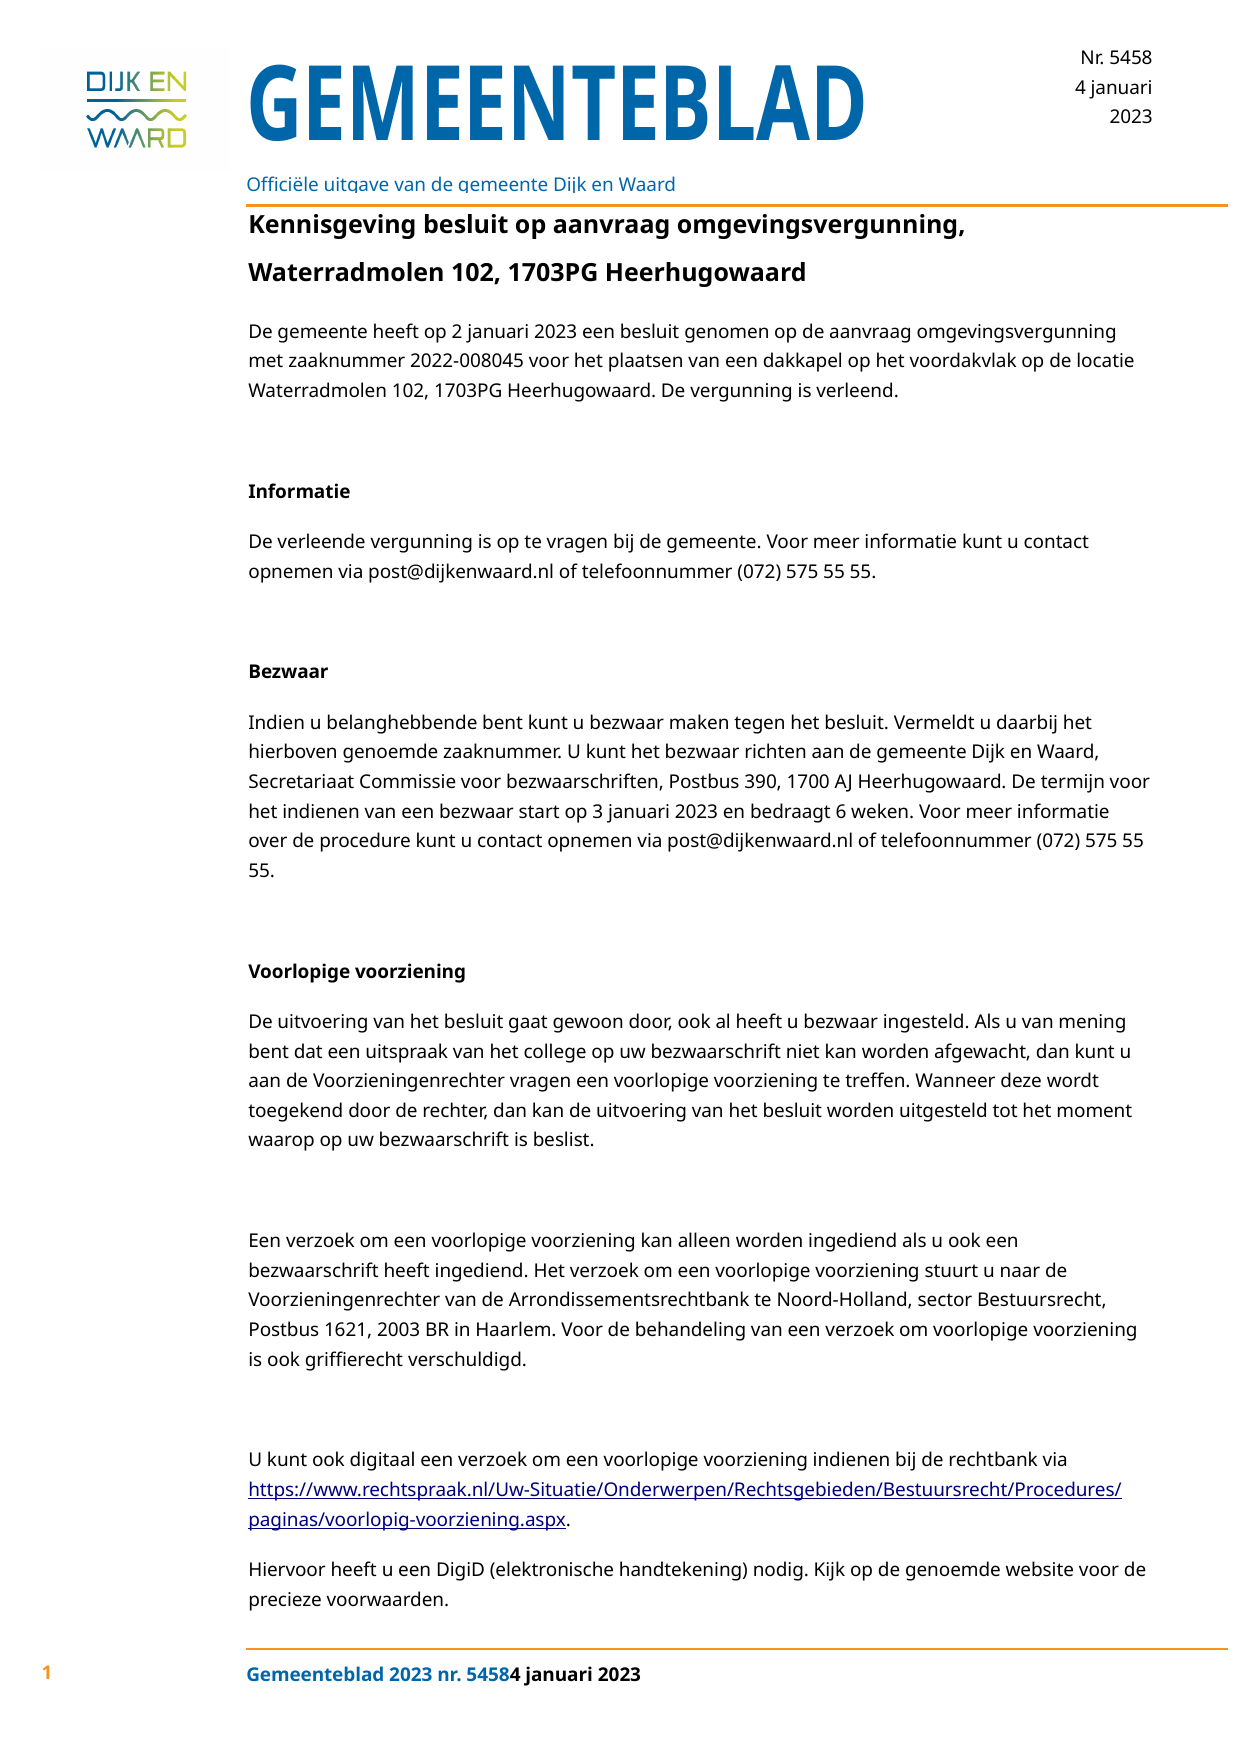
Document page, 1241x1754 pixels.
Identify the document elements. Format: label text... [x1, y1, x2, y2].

text Indien u belanghebbende bent kunt u bezwaar maken tegen het besluit. Vermeldt u daarbij het hierboven genoemde zaaknummer. U kunt het bezwaar richten aan de gemeente Dijk en Waard, Secretariaat Commissie voor bezwaarschriften, Postbus 390, 1700 AJ Heerhugowaard. De termijn voor het indienen van een bezwaar start op 3 januari 2023 en bedraagt 6 weken. Voor meer informatie over de procedure kunt u contact opnemen via post@dijkenwaard.nl of telefoonnummer (072) 575 55 55. [248, 709, 1152, 883]
text Hiervoor heeft u een DigiD (elektronische handtekening) nodig. Kijk op de genoemde website voor de precieze voorwaarden. [248, 1556, 1152, 1612]
text Bezwaar [248, 659, 1152, 684]
text Voorlopige voorziening [248, 958, 1152, 984]
text De verleende vergunning is op te vragen bij de gemeente. Voor meer informatie kunt u contact opnemen via post@dijkenwaard.nl of telefoonnummer (072) 575 55 55. [248, 528, 1152, 584]
text Informatie [248, 478, 1152, 504]
text Een verzoek om een voorlopige voorziening kan alleen worden ingediend als u ook een bezwaarschrift heeft ingediend. Het verzoek om een voorlopige voorziening stuurt u naar de Voorzieningenrechter van de Arrondissementsrechtbank te Noord-Holland, sector Bestuursrecht, Postbus 1621, 2003 BR in Haarlem. Voor de behandeling van een verzoek om voorlopige voorziening is ook griffierecht verschuldigd. [248, 1227, 1152, 1372]
text De uitvoering van het besluit gaat gewoon door, ook al heeft u bezwaar ingesteld. Als u van mening bent dat een uitspraak van het college op uw bezwaarschrift niet kan worden afgewacht, dan kunt u aan de Voorzieningenrechter vragen een voorlopige voorziening te treffen. Wanneer deze wordt toegekend door de rechter, dan kan de uitvoering van het besluit worden uitgesteld tot het moment waarop op uw bezwaarschrift is beslist. [248, 1008, 1152, 1152]
text Kennisgeving besluit op aanvraag omgevingsvergunning, Waterradmolen 102, 1703PG Heerhugowaard [248, 207, 1152, 288]
picture [41, 47, 231, 172]
text De gemeente heeft op 2 januari 2023 een besluit genomen op de aanvraag omgevingsvergunning met zaaknummer 2022-008045 voor het plaatsen van een dakkapel op het voordakvlak op de locatie Waterradmolen 102, 1703PG Heerhugowaard. De vergunning is verleend. [248, 318, 1152, 403]
text U kunt ook digitaal een verzoek om een voorlopige voorziening indienen bij de rechtbank via https://www.rechtspraak.nl/Uw-Situatie/Onderwerpen/Rechtsgebieden/Bestuursrecht/Procedures/paginas/voorlopig-voorziening.aspx. [248, 1447, 1152, 1532]
